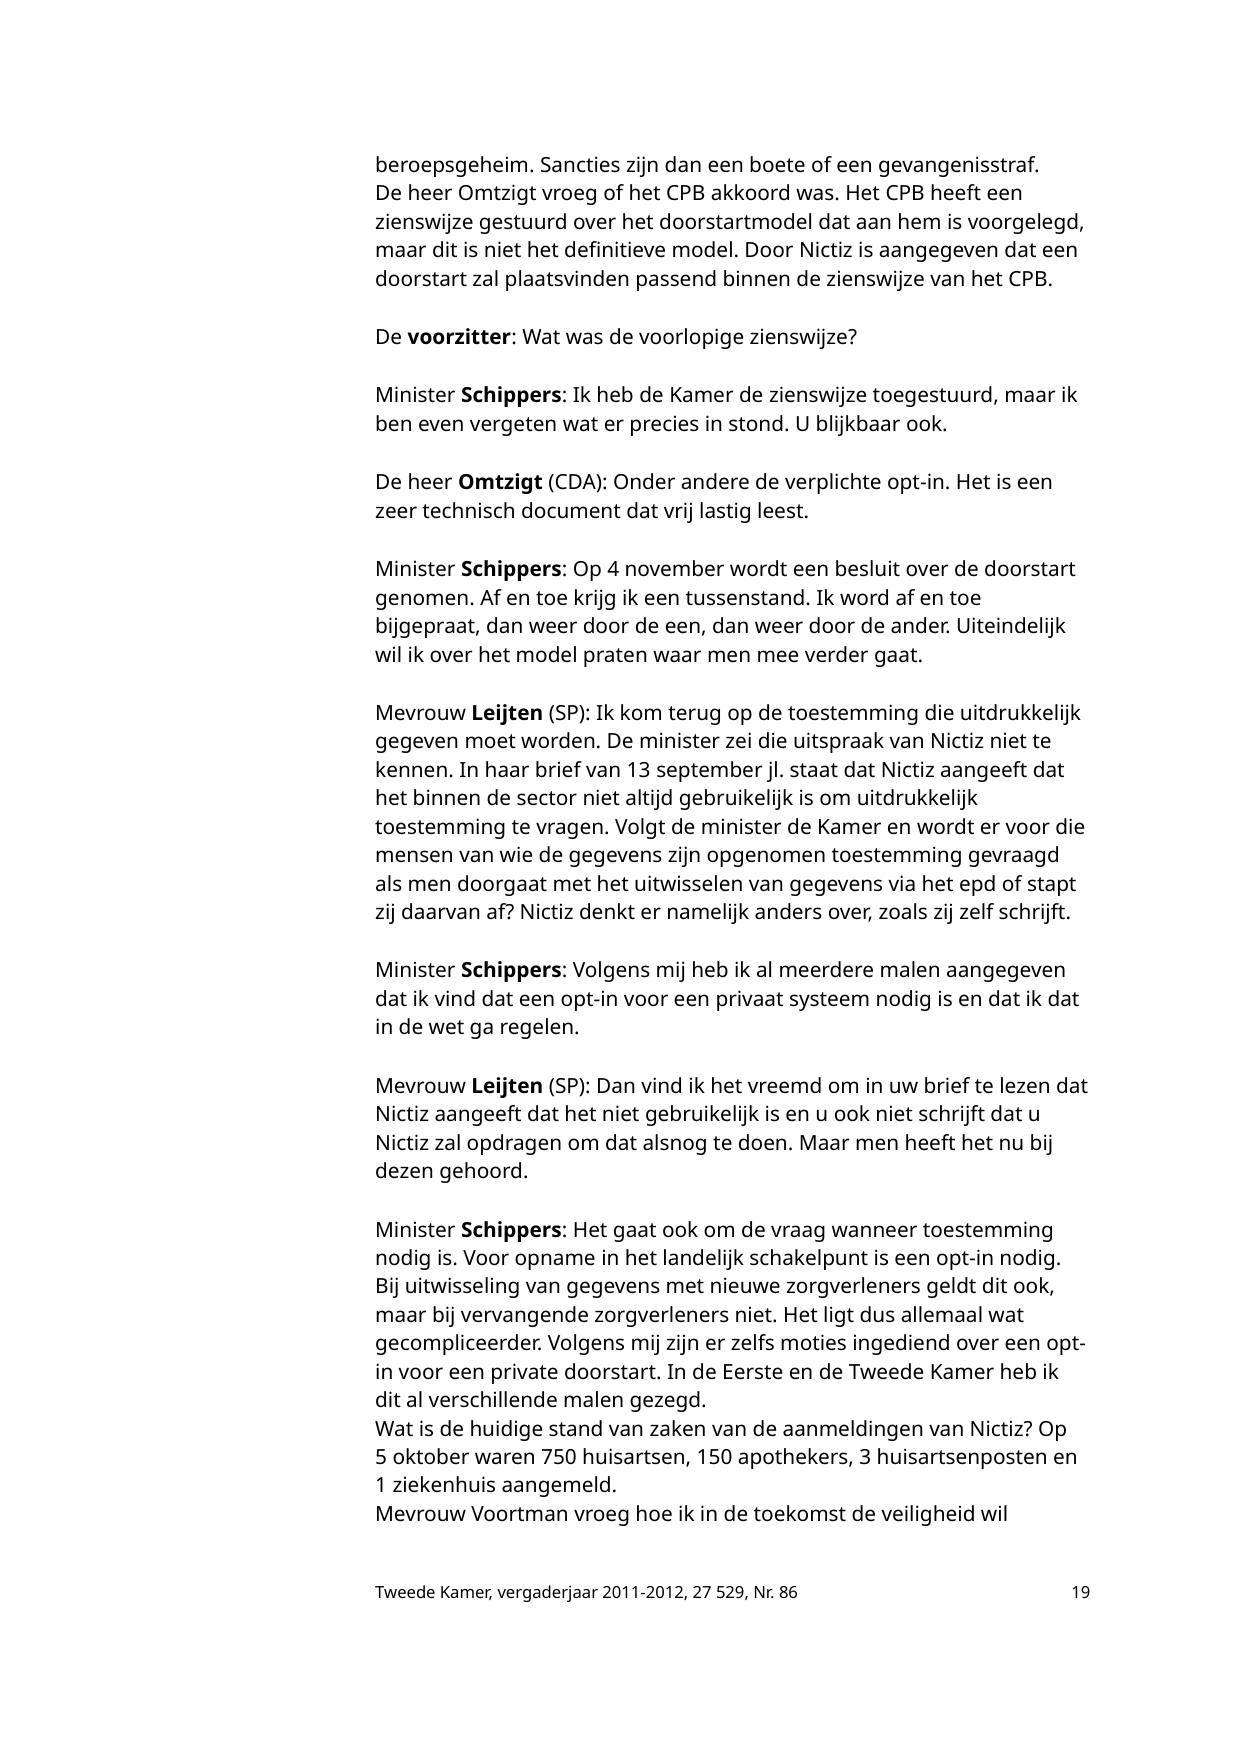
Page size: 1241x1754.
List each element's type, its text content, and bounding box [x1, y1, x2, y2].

text beroepsgeheim. Sancties zijn dan een boete of een gevangenisstraf. [375, 150, 1090, 178]
text De heer Omtzigt (CDA): Onder andere de verplichte opt-in. Het is een zeer technisch document dat vrij lastig leest. [375, 467, 1090, 524]
text Mevrouw Leijten (SP): Ik kom terug op de toestemming die uitdrukkelijk gegeven moet worden. De minister zei die uitspraak van Nictiz niet te kennen. In haar brief van 13 september jl. staat dat Nictiz aangeeft dat het binnen de sector niet altijd gebruikelijk is om uitdrukkelijk toestemming te vragen. Volgt de minister de Kamer en wordt er voor die mensen van wie de gegevens zijn opgenomen toestemming gevraagd als men doorgaat met het uitwisselen van gegevens via het epd of stapt zij daarvan af? Nictiz denkt er namelijk anders over, zoals zij zelf schrijft. [375, 698, 1090, 926]
text Mevrouw Leijten (SP): Dan vind ik het vreemd om in uw brief te lezen dat Nictiz aangeeft dat het niet gebruikelijk is en u ook niet schrijft dat u Nictiz zal opdragen om dat alsnog te doen. Maar men heeft het nu bij dezen gehoord. [375, 1071, 1090, 1185]
text Mevrouw Voortman vroeg hoe ik in de toekomst de veiligheid wil [375, 1499, 1090, 1527]
text Minister Schippers: Ik heb de Kamer de zienswijze toegestuurd, maar ik ben even vergeten wat er precies in stond. U blijkbaar ook. [375, 381, 1090, 437]
text Minister Schippers: Volgens mij heb ik al meerdere malen aangegeven dat ik vind dat een opt-in voor een privaat systeem nodig is en dat ik dat in de wet ga regelen. [375, 956, 1090, 1041]
text Minister Schippers: Op 4 november wordt een besluit over de doorstart genomen. Af en toe krijg ik een tussenstand. Ik word af en toe bijgepraat, dan weer door de een, dan weer door de ander. Uiteindelijk wil ik over het model praten waar men mee verder gaat. [375, 554, 1090, 668]
text De heer Omtzigt vroeg of het CPB akkoord was. Het CPB heeft een zienswijze gestuurd over het doorstartmodel dat aan hem is voorgelegd, maar dit is niet het definitieve model. Door Nictiz is aangegeven dat een doorstart zal plaatsvinden passend binnen de zienswijze van het CPB. [375, 178, 1090, 292]
text Minister Schippers: Het gaat ook om de vraag wanneer toestemming nodig is. Voor opname in het landelijk schakelpunt is een opt-in nodig. Bij uitwisseling van gegevens met nieuwe zorgverleners geldt dit ook, maar bij vervangende zorgverleners niet. Het ligt dus allemaal wat gecompliceerder. Volgens mij zijn er zelfs moties ingediend over een opt-in voor een private doorstart. In de Eerste en de Tweede Kamer heb ik dit al verschillende malen gezegd. [375, 1215, 1090, 1414]
text De voorzitter: Wat was de voorlopige zienswijze? [375, 322, 1090, 351]
text Wat is de huidige stand van zaken van de aanmeldingen van Nictiz? Op 5 oktober waren 750 huisartsen, 150 apothekers, 3 huisartsenposten en 1 ziekenhuis aangemeld. [375, 1414, 1090, 1499]
